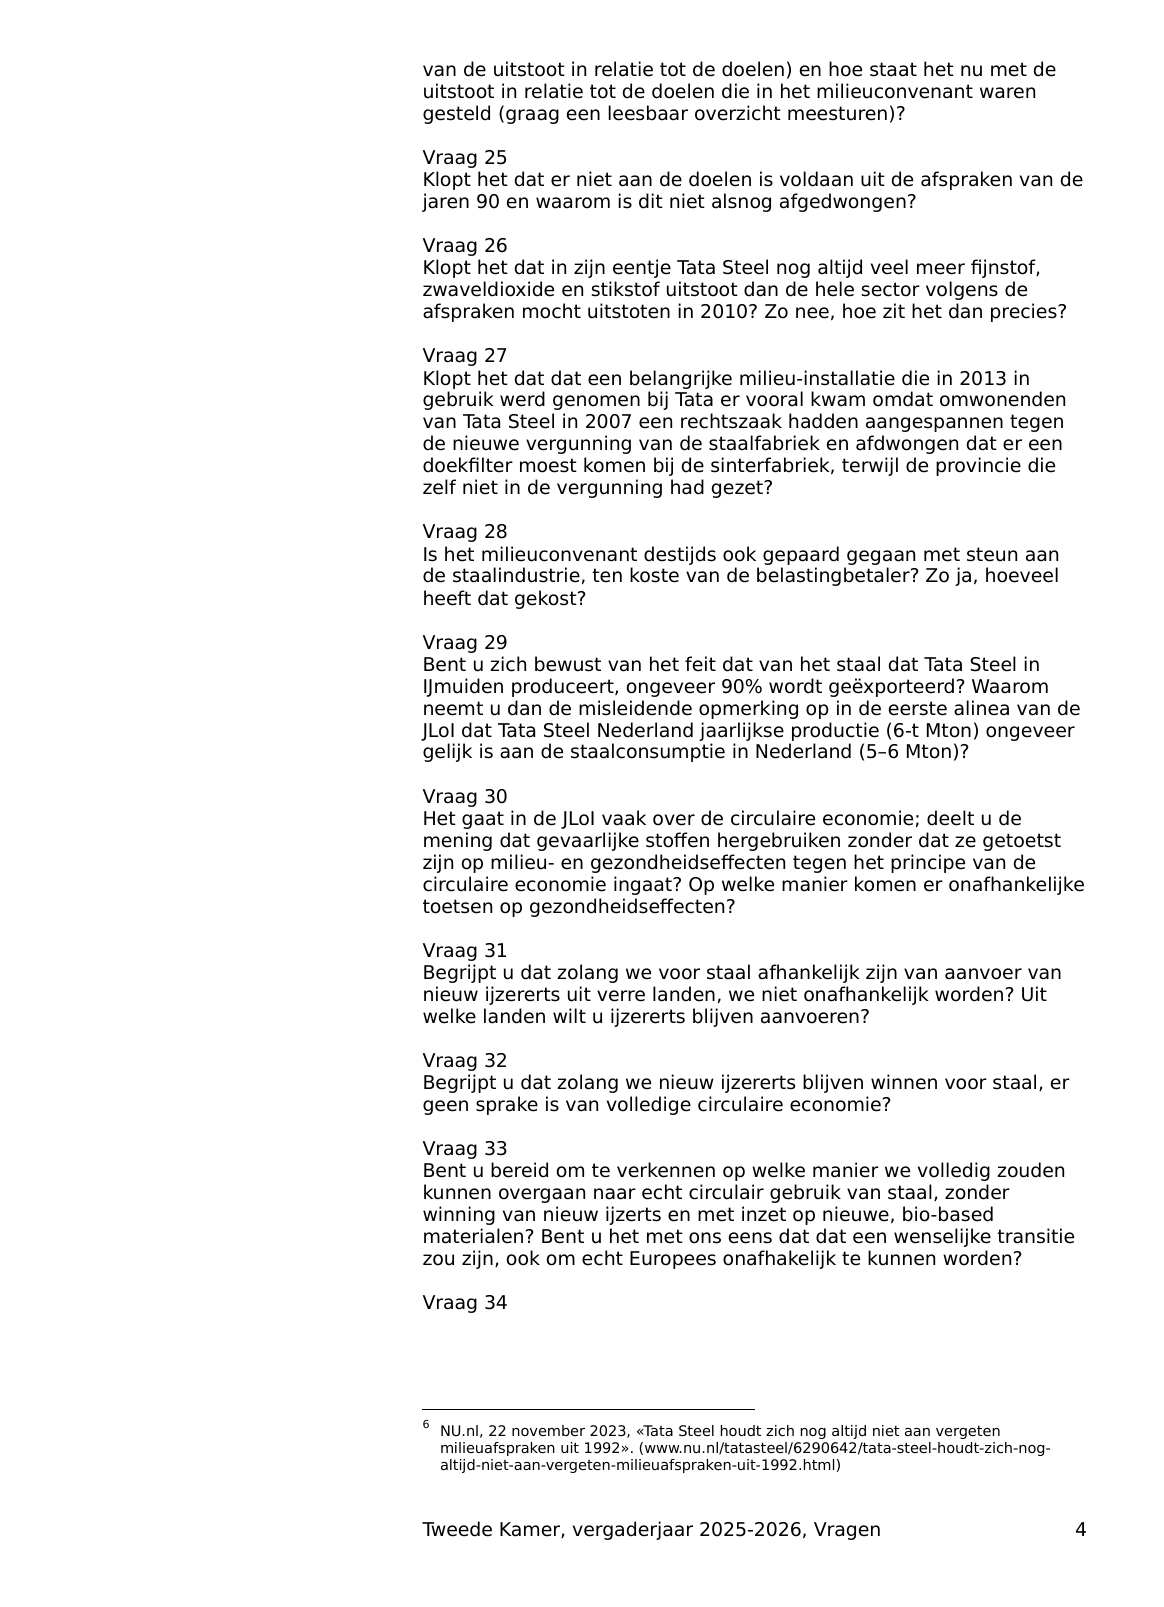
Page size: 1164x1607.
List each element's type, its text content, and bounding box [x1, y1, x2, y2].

text Is het milieuconvenant destijds ook gepaard gegaan met steun aan de staalindustrie, ten koste van de belastingbetaler? Zo ja, hoeveel heeft dat gekost? [422, 543, 1087, 609]
text Vraag 29 [422, 632, 1087, 653]
text Klopt het dat dat een belangrijke milieu-installatie die in 2013 in gebruik werd genomen bij Tata er vooral kwam omdat omwonenden van Tata Steel in 2007 een rechtszaak hadden aangespannen tegen de nieuwe vergunning van de staalfabriek en afdwongen dat er een doekfilter moest komen bij de sinterfabriek, terwijl de provincie die zelf niet in de vergunning had gezet? [422, 367, 1087, 499]
text NU.nl, 22 november 2023, «Tata Steel houdt zich nog altijd niet aan vergeten milieuafspraken uit 1992». (www.nu.nl/tatasteel/6290642/tata-steel-houdt-zich-nog-altijd-niet-aan-vergeten-milieuafspraken-uit-1992.html) [422, 1418, 1087, 1474]
text Vraag 26 [422, 235, 1087, 257]
text Vraag 33 [422, 1138, 1087, 1160]
text Bent u zich bewust van het feit dat van het staal dat Tata Steel in IJmuiden produceert, ongeveer 90% wordt geëxporteerd? Waarom neemt u dan de misleidende opmerking op in de eerste alinea van de JLoI dat Tata Steel Nederland jaarlijkse productie (6-t Mton) ongeveer gelijk is aan de staalconsumptie in Nederland (5–6 Mton)? [422, 653, 1087, 763]
text Vraag 25 [422, 147, 1087, 169]
text Vraag 28 [422, 521, 1087, 543]
text Begrijpt u dat zolang we nieuw ijzererts blijven winnen voor staal, er geen sprake is van volledige circulaire economie? [422, 1072, 1087, 1116]
text van de uitstoot in relatie tot de doelen) en hoe staat het nu met de uitstoot in relatie tot de doelen die in het milieuconvenant waren gesteld (graag een leesbaar overzicht meesturen)? [422, 59, 1087, 125]
text Klopt het dat in zijn eentje Tata Steel nog altijd veel meer fijnstof, zwaveldioxide en stikstof uitstoot dan de hele sector volgens de afspraken mocht uitstoten in 2010? Zo nee, hoe zit het dan precies? [422, 257, 1087, 323]
text Vraag 27 [422, 345, 1087, 367]
text Bent u bereid om te verkennen op welke manier we volledig zouden kunnen overgaan naar echt circulair gebruik van staal, zonder winning van nieuw ijzerts en met inzet op nieuwe, bio-based materialen? Bent u het met ons eens dat dat een wenselijke transitie zou zijn, ook om echt Europees onafhakelijk te kunnen worden? [422, 1160, 1087, 1270]
text Klopt het dat er niet aan de doelen is voldaan uit de afspraken van de jaren 90 en waarom is dit niet alsnog afgedwongen? [422, 169, 1087, 213]
text Vraag 32 [422, 1050, 1087, 1072]
text Begrijpt u dat zolang we voor staal afhankelijk zijn van aanvoer van nieuw ijzererts uit verre landen, we niet onafhankelijk worden? Uit welke landen wilt u ijzererts blijven aanvoeren? [422, 962, 1087, 1028]
text Vraag 30 [422, 786, 1087, 808]
text Vraag 31 [422, 940, 1087, 962]
text Vraag 34 [422, 1292, 1087, 1314]
text Het gaat in de JLoI vaak over de circulaire economie; deelt u de mening dat gevaarlijke stoffen hergebruiken zonder dat ze getoetst zijn op milieu- en gezondheidseffecten tegen het principe van de circulaire economie ingaat? Op welke manier komen er onafhankelijke toetsen op gezondheidseffecten? [422, 808, 1087, 917]
